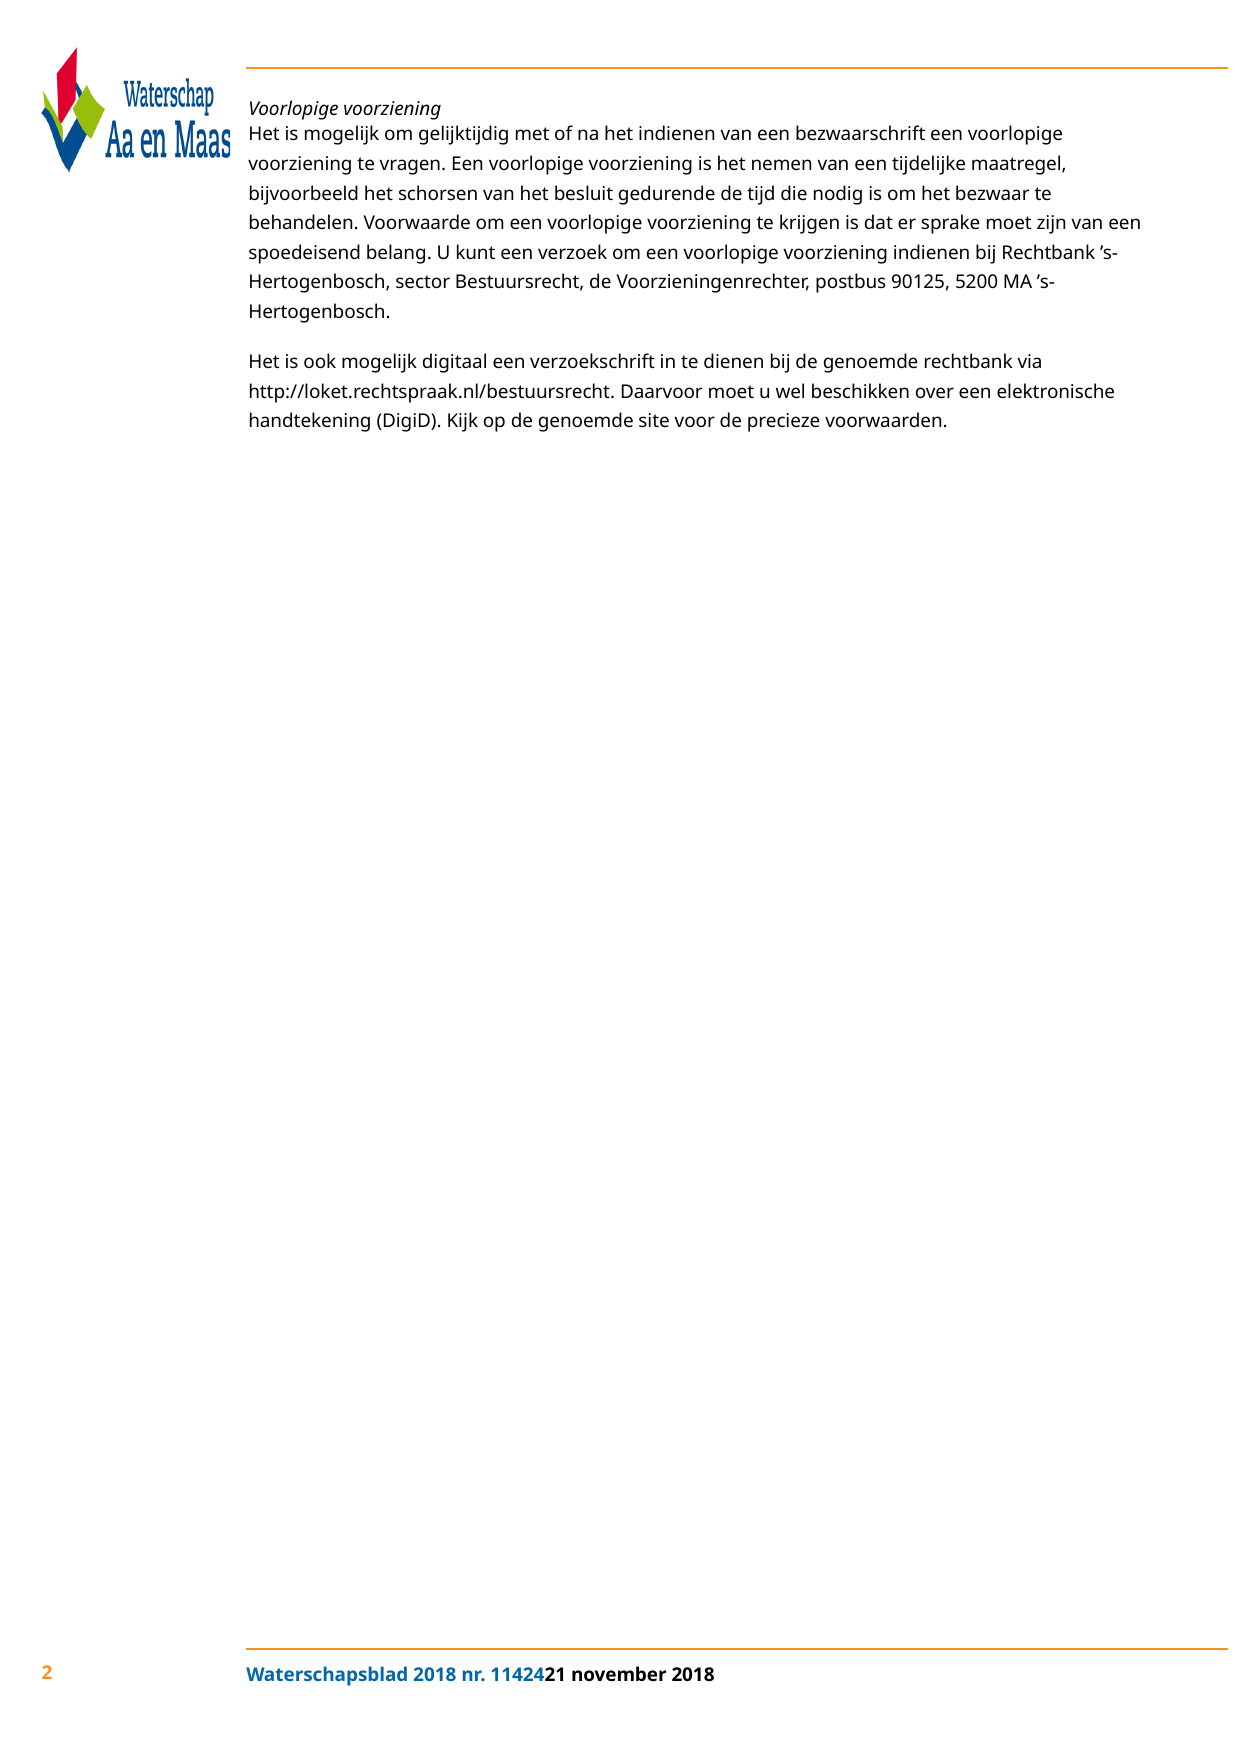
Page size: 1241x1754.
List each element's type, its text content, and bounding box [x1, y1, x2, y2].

text Het is mogelijk om gelijktijdig met of na het indienen van een bezwaarschrift een voorlopige voorziening te vragen. Een voorlopige voorziening is het nemen van een tijdelijke maatregel, bijvoorbeeld het schorsen van het besluit gedurende de tijd die nodig is om het bezwaar te behandelen. Voorwaarde om een voorlopige voorziening te krijgen is dat er sprake moet zijn van een spoedeisend belang. U kunt een verzoek om een voorlopige voorziening indienen bij Rechtbank ’s-Hertogenbosch, sector Bestuursrecht, de Voorzieningenrechter, postbus 90125, 5200 MA ’s-Hertogenbosch. [248, 121, 1152, 324]
text Voorlopige voorziening [248, 95, 1152, 121]
text Het is ook mogelijk digitaal een verzoekschrift in te dienen bij de genoemde rechtbank via http://loket.rechtspraak.nl/bestuursrecht. Daarvoor moet u wel beschikken over een elektronische handtekening (DigiD). Kijk op de genoemde site voor de precieze voorwaarden. [248, 348, 1152, 433]
picture [41, 47, 231, 172]
